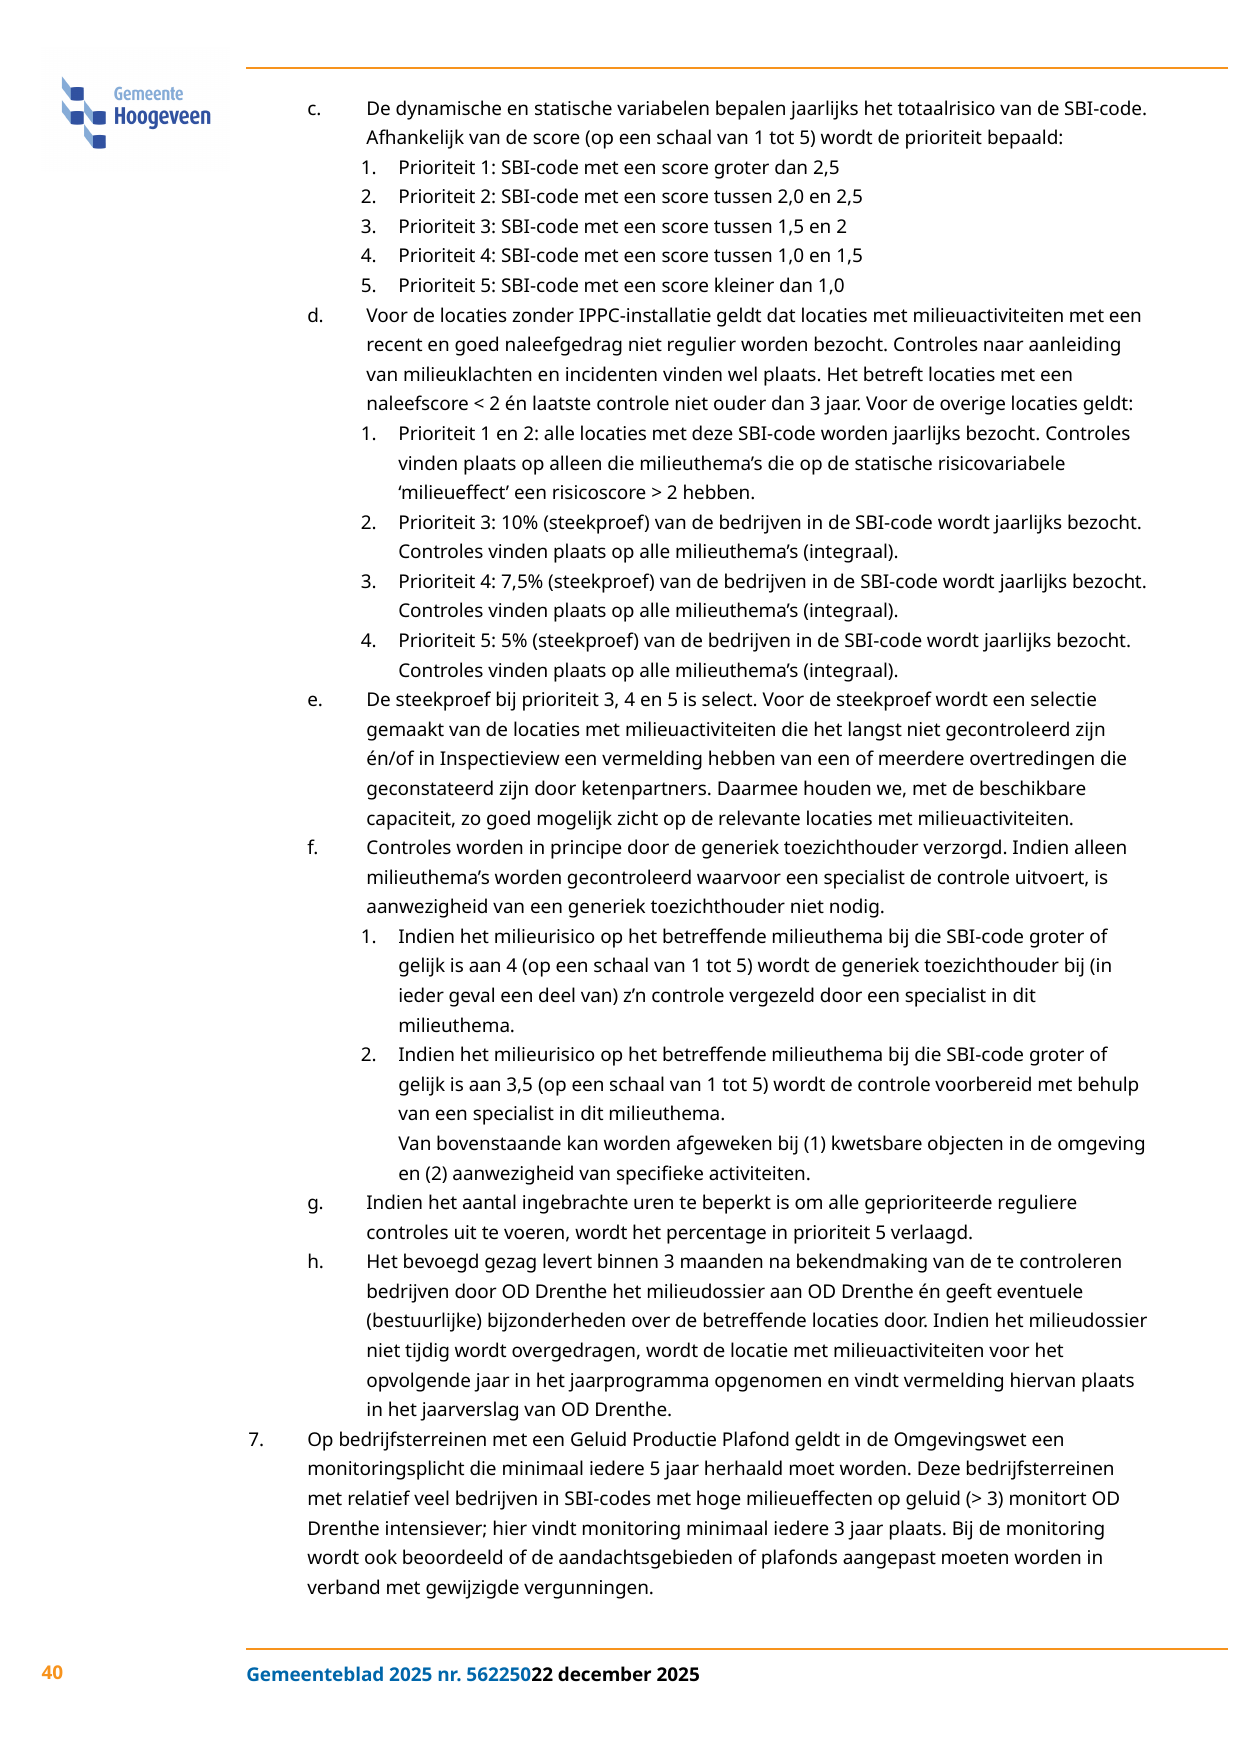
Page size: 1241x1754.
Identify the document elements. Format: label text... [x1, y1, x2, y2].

list Prioriteit 1: SBI-code met een score groter dan 2,5 [361, 154, 1152, 180]
list Prioriteit 3: 10% (steekproef) van de bedrijven in de SBI-code wordt jaarlijks bezocht. Controles vinden plaats op alle milieuthema’s (integraal). [361, 509, 1152, 564]
list Indien het milieurisico op het betreffende milieuthema bij die SBI-code groter of gelijk is aan 3,5 (op een schaal van 1 tot 5) wordt de controle voorbereid met behulp van een specialist in dit milieuthema. [361, 1041, 1152, 1126]
picture [41, 47, 231, 172]
list Prioriteit 4: 7,5% (steekproef) van de bedrijven in de SBI-code wordt jaarlijks bezocht. Controles vinden plaats op alle milieuthema’s (integraal). [361, 568, 1152, 623]
list Op bedrijfsterreinen met een Geluid Productie Plafond geldt in de Omgevingswet een monitoringsplicht die minimaal iedere 5 jaar herhaald moet worden. Deze bedrijfsterreinen met relatief veel bedrijven in SBI-codes met hoge milieueffecten op geluid (> 3) monitort OD Drenthe intensiever; hier vindt monitoring minimaal iedere 3 jaar plaats. Bij de monitoring wordt ook beoordeeld of de aandachtsgebieden of plafonds aangepast moeten worden in verband met gewijzigde vergunningen. [248, 1426, 1152, 1600]
list Prioriteit 4: SBI-code met een score tussen 1,0 en 1,5 [361, 243, 1152, 268]
list Prioriteit 5: SBI-code met een score kleiner dan 1,0 [361, 272, 1152, 298]
list Prioriteit 5: 5% (steekproef) van de bedrijven in de SBI-code wordt jaarlijks bezocht. Controles vinden plaats op alle milieuthema’s (integraal). [361, 627, 1152, 683]
list Prioriteit 3: SBI-code met een score tussen 1,5 en 2 [361, 213, 1152, 239]
list De dynamische en statische variabelen bepalen jaarlijks het totaalrisico van de SBI-code. Afhankelijk van de score (op een schaal van 1 tot 5) wordt de prioriteit bepaald: [307, 95, 1152, 150]
list Prioriteit 1 en 2: alle locaties met deze SBI-code worden jaarlijks bezocht. Controles vinden plaats op alleen die milieuthema’s die op de statische risicovariabele ‘milieueffect’ een risicoscore > 2 hebben. [361, 420, 1152, 505]
list Het bevoegd gezag levert binnen 3 maanden na bekendmaking van de te controleren bedrijven door OD Drenthe het milieudossier aan OD Drenthe én geeft eventuele (bestuurlijke) bijzonderheden over de betreffende locaties door. Indien het milieudossier niet tijdig wordt overgedragen, wordt de locatie met milieuactiviteiten voor het opvolgende jaar in het jaarprogramma opgenomen en vindt vermelding hiervan plaats in het jaarverslag van OD Drenthe. [307, 1248, 1152, 1422]
list Controles worden in principe door de generiek toezichthouder verzorgd. Indien alleen milieuthema’s worden gecontroleerd waarvoor een specialist de controle uitvoert, is aanwezigheid van een generiek toezichthouder niet nodig. [307, 834, 1152, 919]
list Van bovenstaande kan worden afgeweken bij (1) kwetsbare objecten in de omgeving en (2) aanwezigheid van specifieke activiteiten. [361, 1130, 1152, 1186]
list Indien het milieurisico op het betreffende milieuthema bij die SBI-code groter of gelijk is aan 4 (op een schaal van 1 tot 5) wordt de generiek toezichthouder bij (in ieder geval een deel van) z’n controle vergezeld door een specialist in dit milieuthema. [361, 923, 1152, 1038]
list Prioriteit 2: SBI-code met een score tussen 2,0 en 2,5 [361, 183, 1152, 209]
list Voor de locaties zonder IPPC-installatie geldt dat locaties met milieuactiviteiten met een recent en goed naleefgedrag niet regulier worden bezocht. Controles naar aanleiding van milieuklachten en incidenten vinden wel plaats. Het betreft locaties met een naleefscore < 2 én laatste controle niet ouder dan 3 jaar. Voor de overige locaties geldt: [307, 302, 1152, 416]
list Indien het aantal ingebrachte uren te beperkt is om alle geprioriteerde reguliere controles uit te voeren, wordt het percentage in prioriteit 5 verlaagd. [307, 1189, 1152, 1245]
list De steekproef bij prioriteit 3, 4 en 5 is select. Voor de steekproef wordt een selectie gemaakt van de locaties met milieuactiviteiten die het langst niet gecontroleerd zijn én/of in Inspectieview een vermelding hebben van een of meerdere overtredingen die geconstateerd zijn door ketenpartners. Daarmee houden we, met de beschikbare capaciteit, zo goed mogelijk zicht op de relevante locaties met milieuactiviteiten. [307, 686, 1152, 831]
